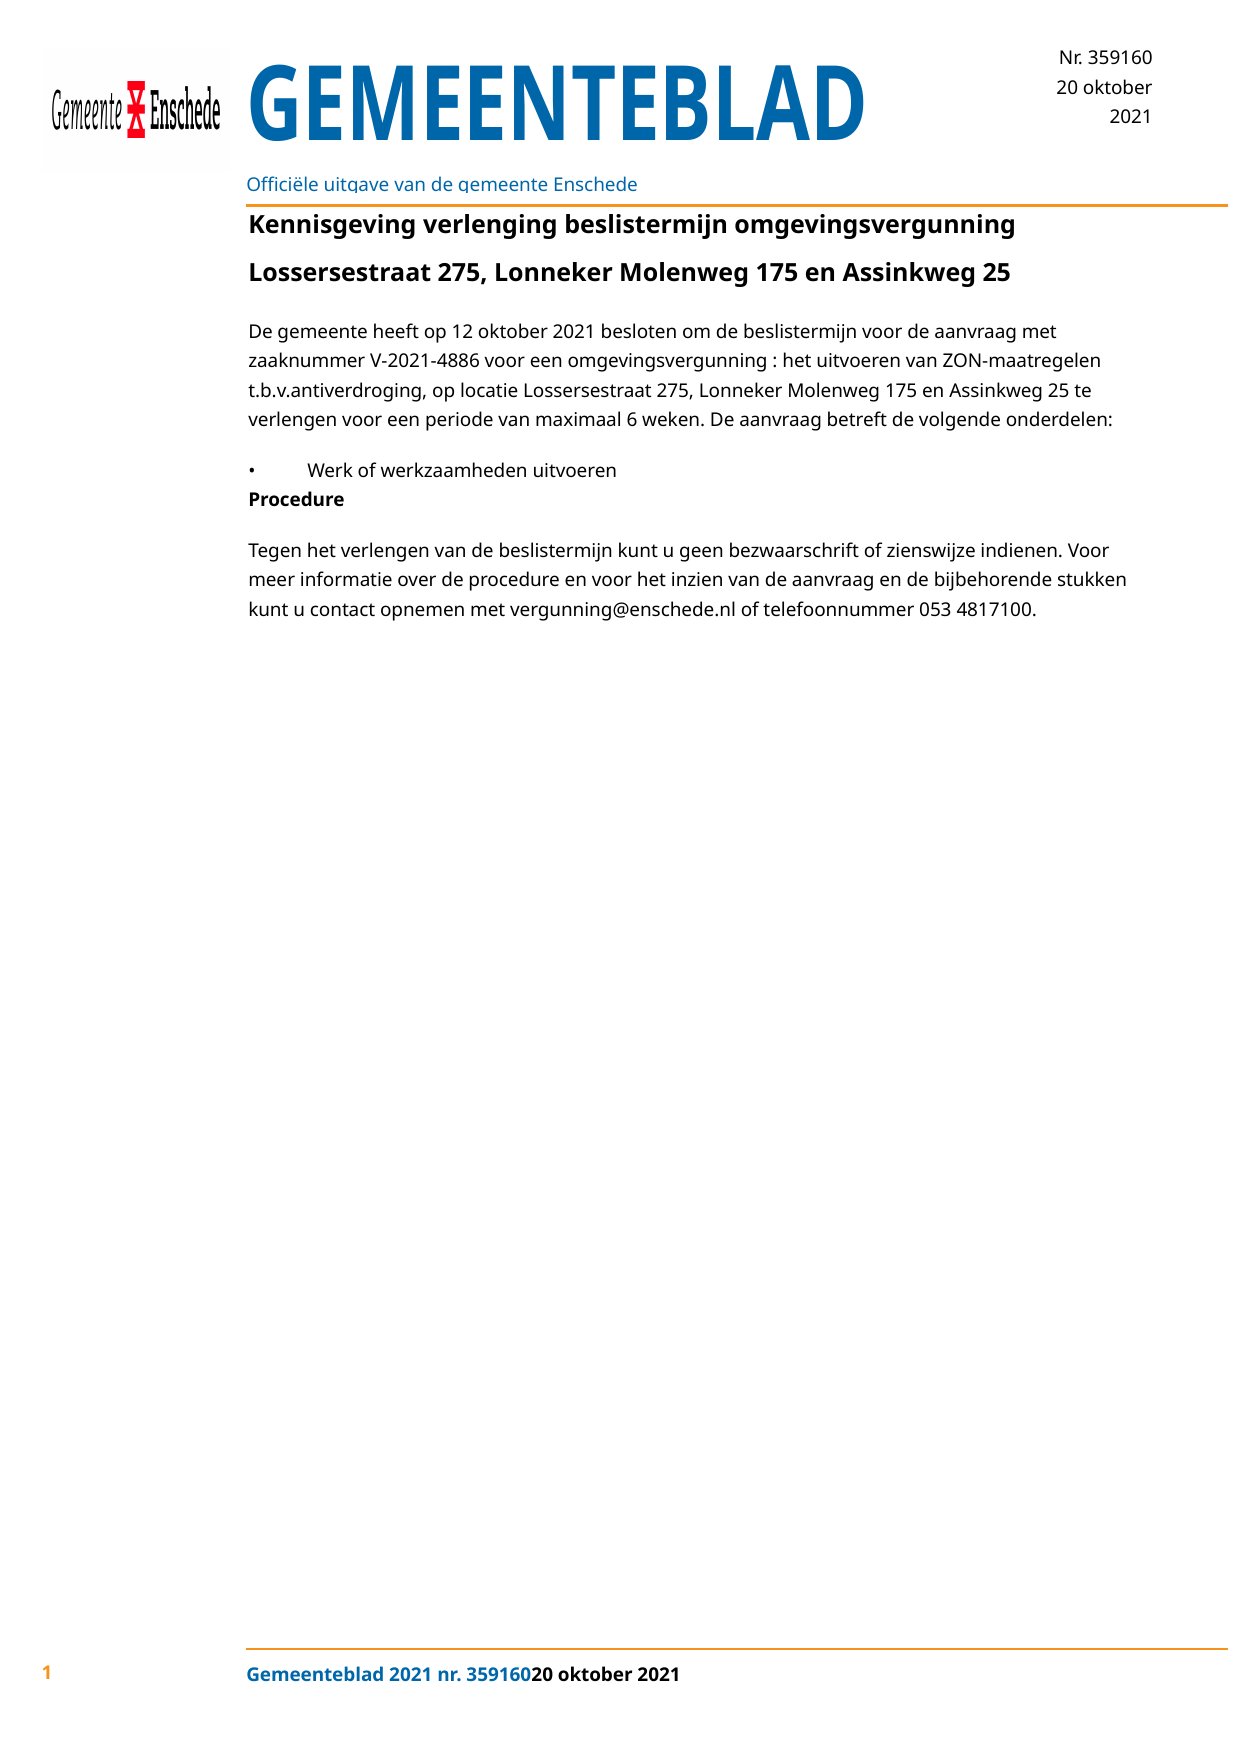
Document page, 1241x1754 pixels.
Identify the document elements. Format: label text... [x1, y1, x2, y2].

text Tegen het verlengen van de beslistermijn kunt u geen bezwaarschrift of zienswijze indienen. Voor meer informatie over de procedure en voor het inzien van de aanvraag en de bijbehorende stukken kunt u contact opnemen met vergunning@enschede.nl of telefoonnummer 053 4817100. [248, 537, 1152, 622]
text De gemeente heeft op 12 oktober 2021 besloten om de beslistermijn voor de aanvraag met zaaknummer V-2021-4886 voor een omgevingsvergunning : het uitvoeren van ZON-maatregelen t.b.v.antiverdroging, op locatie Lossersestraat 275, Lonneker Molenweg 175 en Assinkweg 25 te verlengen voor een periode van maximaal 6 weken. De aanvraag betreft de volgende onderdelen: [248, 318, 1152, 432]
list Werk of werkzaamheden uitvoeren [248, 457, 1152, 483]
text Kennisgeving verlenging beslistermijn omgevingsvergunning Lossersestraat 275, Lonneker Molenweg 175 en Assinkweg 25 [248, 207, 1152, 288]
text Procedure [248, 487, 1152, 512]
picture [41, 47, 231, 172]
